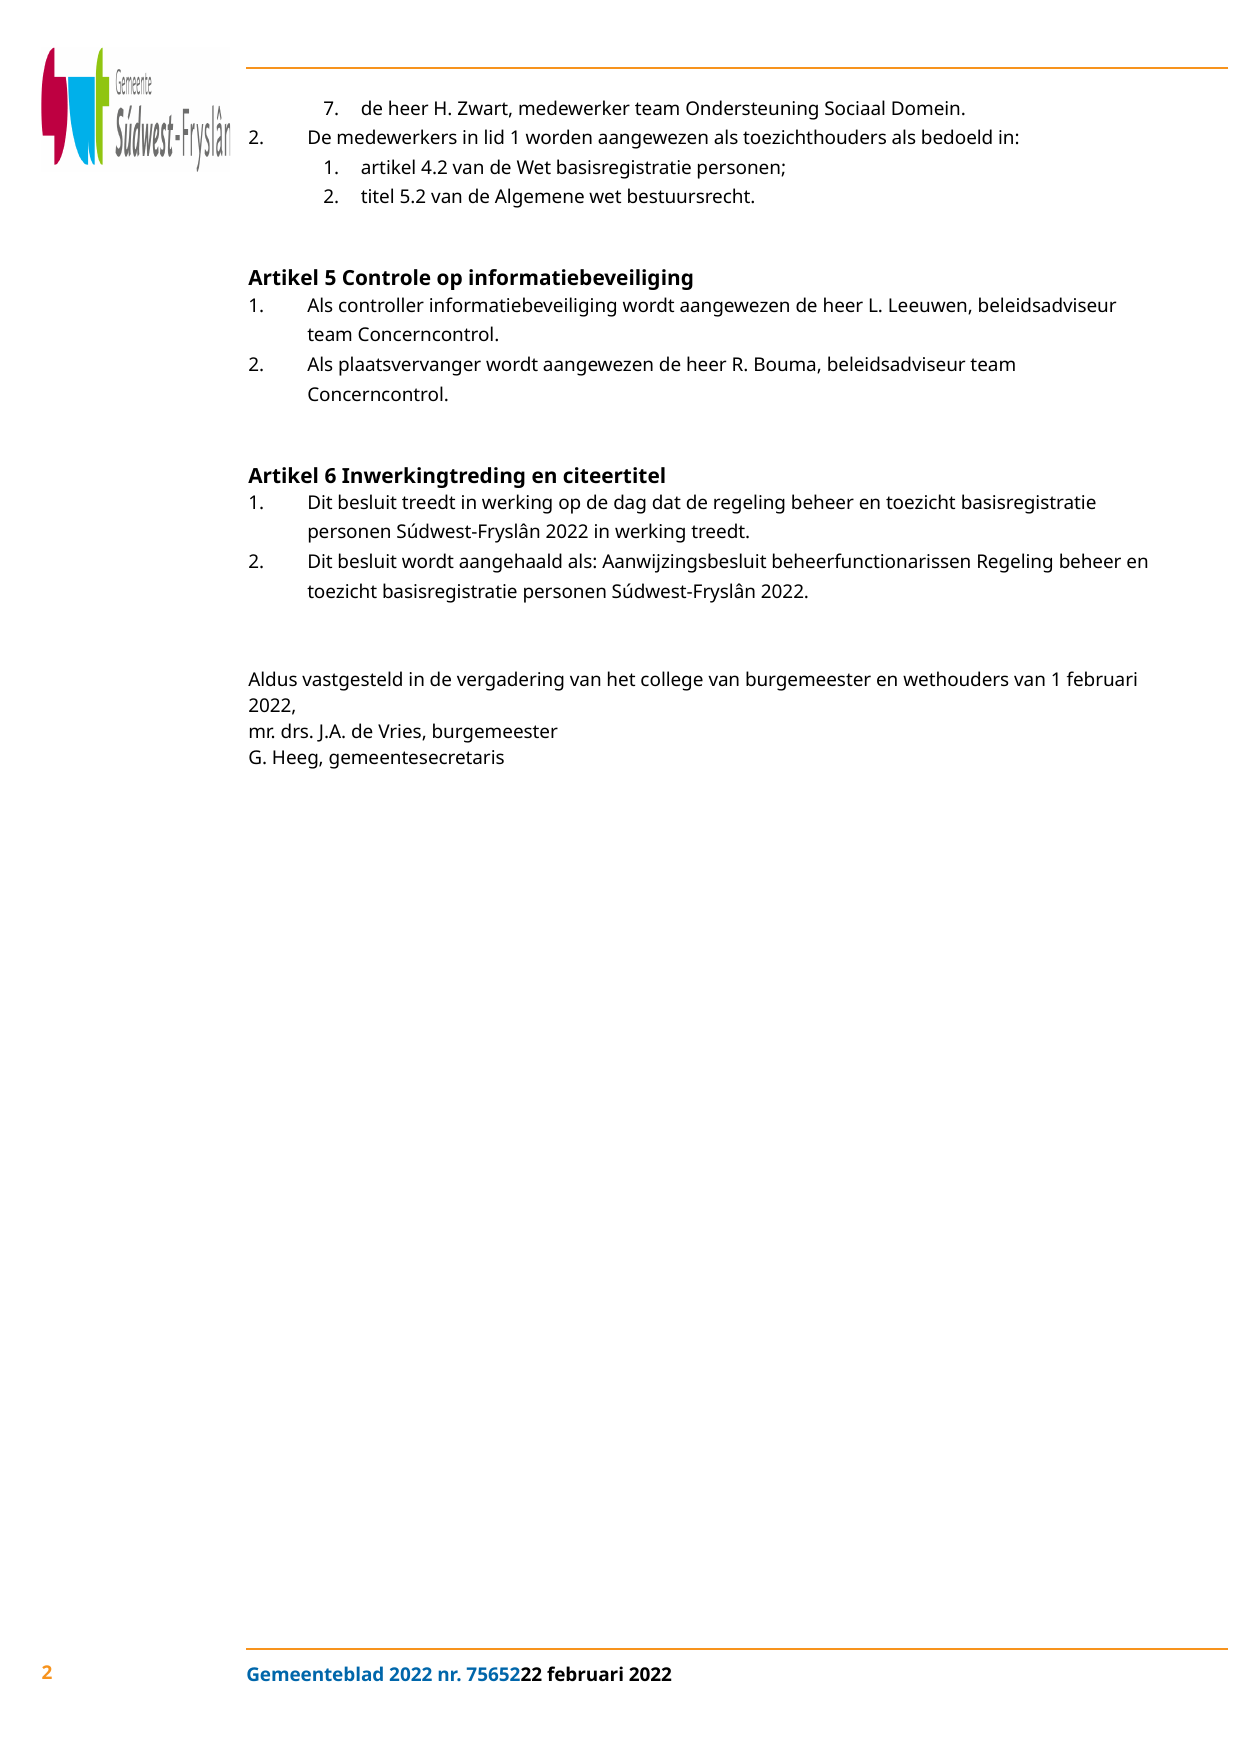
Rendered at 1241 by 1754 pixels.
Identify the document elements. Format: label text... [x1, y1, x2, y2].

list Als controller informatiebeveiliging wordt aangewezen de heer L. Leeuwen, beleidsadviseur team Concerncontrol. [248, 292, 1152, 347]
list de heer H. Zwart, medewerker team Ondersteuning Sociaal Domein. [323, 95, 1152, 121]
text Artikel 6 Inwerkingtreding en citeertitel [248, 461, 1152, 489]
list titel 5.2 van de Algemene wet bestuursrecht. [323, 183, 1152, 209]
list Dit besluit wordt aangehaald als: Aanwijzingsbesluit beheerfunctionarissen Regeling beheer en toezicht basisregistratie personen Súdwest-Fryslân 2022. [248, 548, 1152, 604]
text Artikel 5 Controle op informatiebeveiliging [248, 263, 1152, 292]
picture [41, 47, 231, 172]
list De medewerkers in lid 1 worden aangewezen als toezichthouders als bedoeld in: [248, 124, 1152, 150]
list Als plaatsvervanger wordt aangewezen de heer R. Bouma, beleidsadviseur team Concerncontrol. [248, 351, 1152, 406]
list Dit besluit treedt in werking op de dag dat de regeling beheer en toezicht basisregistratie personen Súdwest-Fryslân 2022 in werking treedt. [248, 489, 1152, 544]
list artikel 4.2 van de Wet basisregistratie personen; [323, 154, 1152, 180]
text Aldus vastgesteld in de vergadering van het college van burgemeester en wethouders van 1 februari 2022, [248, 667, 1152, 718]
text G. Heeg, gemeentesecretaris [248, 744, 1152, 769]
text mr. drs. J.A. de Vries, burgemeester [248, 718, 1152, 744]
